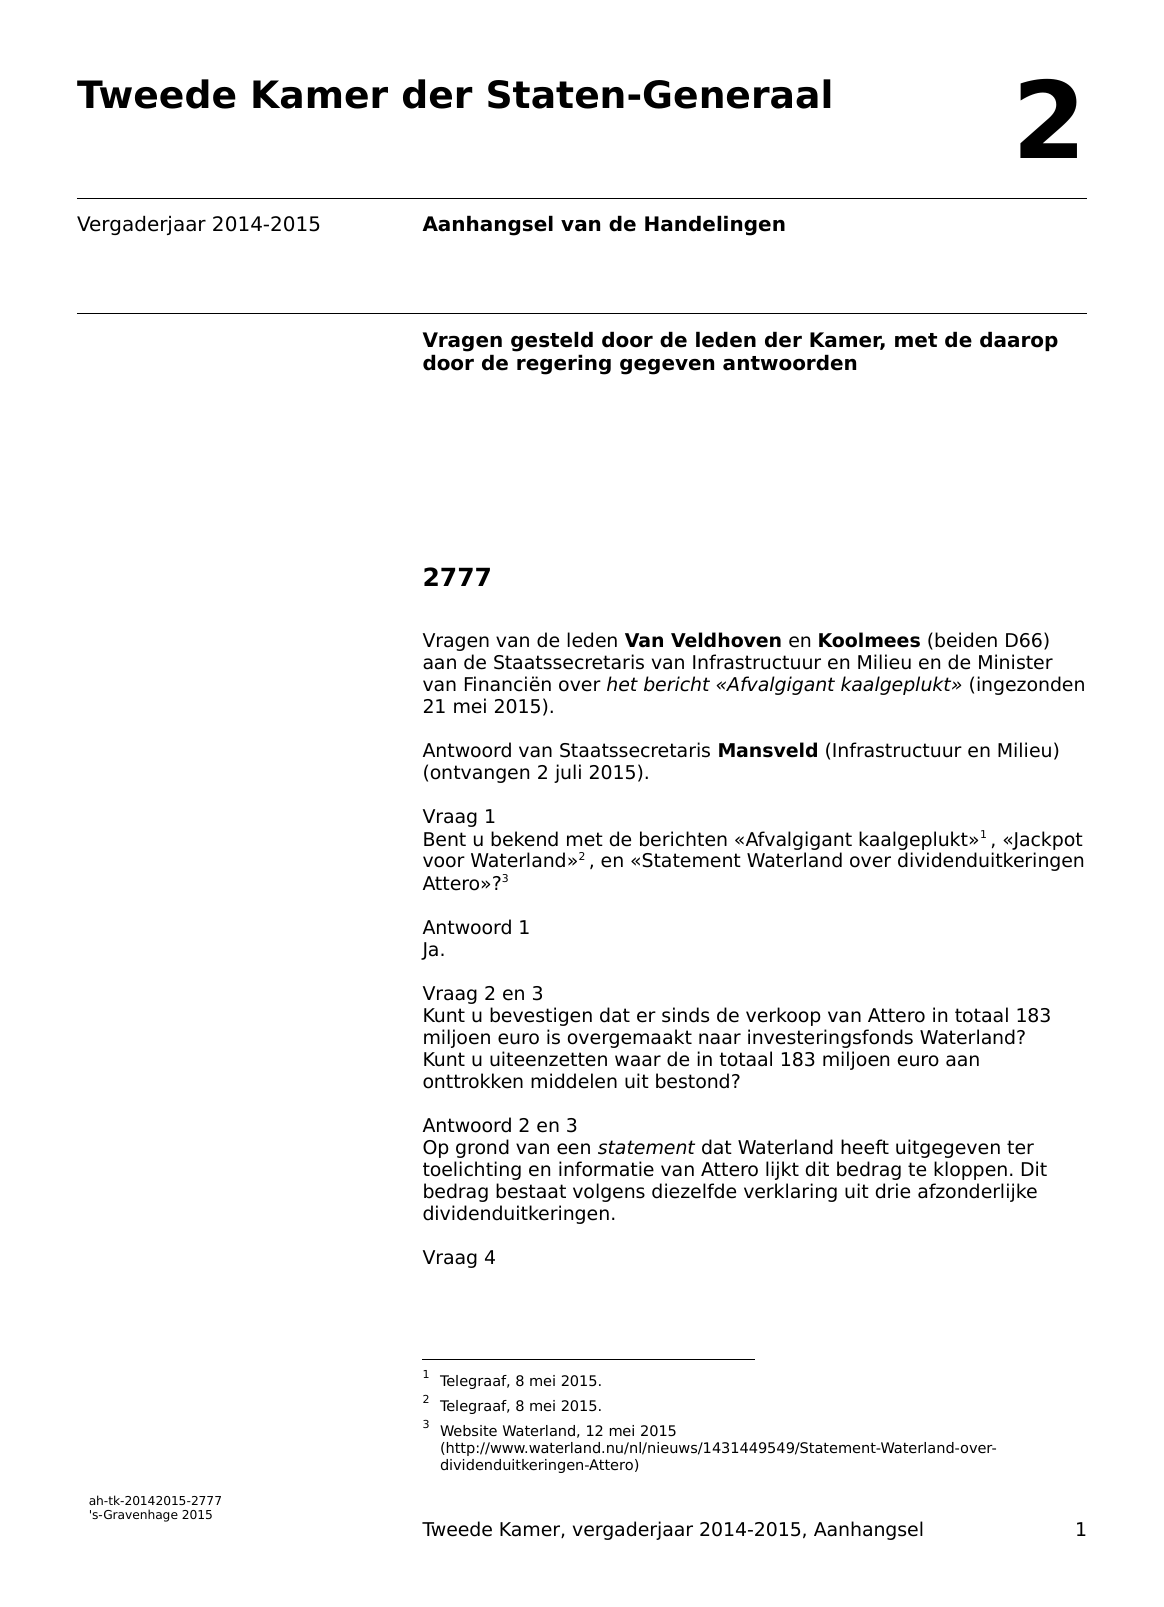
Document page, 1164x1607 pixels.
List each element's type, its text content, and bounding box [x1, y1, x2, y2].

table_header Tweede Kamer der Staten-Generaal [77, 59, 886, 198]
text Vragen van de leden Van Veldhoven en Koolmees (beiden D66) aan de Staatssecretaris van Infrastructuur en Milieu en de Minister van Financiën over het bericht «Afvalgigant kaalgeplukt» (ingezonden 21 mei 2015). [422, 630, 1087, 718]
text Vraag 1 [422, 806, 1087, 828]
text Vraag 4 [422, 1247, 1087, 1269]
text Telegraaf, 8 mei 2015. [422, 1393, 1087, 1416]
text Website Waterland, 12 mei 2015 (http://www.waterland.nu/nl/nieuws/1431449549/Statement-Waterland-over-dividenduitkeringen-Attero) [422, 1418, 1087, 1474]
text Vraag 2 en 3 [422, 983, 1087, 1005]
table_cell [77, 314, 422, 375]
text Telegraaf, 8 mei 2015. [422, 1368, 1087, 1391]
text ah-tk-20142015-2777 [88, 1494, 323, 1508]
table_cell Aanhangsel van de Handelingen [422, 199, 1087, 313]
table_header 2 [886, 59, 1087, 198]
text Kunt u uiteenzetten waar de in totaal 183 miljoen euro aan onttrokken middelen uit bestond? [422, 1049, 1087, 1093]
text Ja. [422, 938, 1087, 961]
text 2777 [422, 563, 1087, 592]
table_cell Vergaderjaar 2014-2015 [77, 199, 422, 313]
text Op grond van een statement dat Waterland heeft uitgegeven ter toelichting en informatie van Attero lijkt dit bedrag te kloppen. Dit bedrag bestaat volgens diezelfde verklaring uit drie afzonderlijke dividenduitkeringen. [422, 1137, 1087, 1225]
text Antwoord 1 [422, 917, 1087, 938]
text Kunt u bevestigen dat er sinds de verkoop van Attero in totaal 183 miljoen euro is overgemaakt naar investeringsfonds Waterland? [422, 1005, 1087, 1049]
table_cell Vragen gesteld door de leden der Kamer, met de daarop door de regering gegeven antwoorden [422, 314, 1087, 375]
text Antwoord van Staatssecretaris Mansveld (Infrastructuur en Milieu) (ontvangen 2 juli 2015). [422, 740, 1087, 784]
text 's-Gravenhage 2015 [88, 1508, 323, 1522]
text Bent u bekend met de berichten «Afvalgigant kaalgeplukt», «Jackpot voor Waterland», en «Statement Waterland over dividenduitkeringen Attero»? [422, 828, 1087, 894]
text Antwoord 2 en 3 [422, 1115, 1087, 1137]
